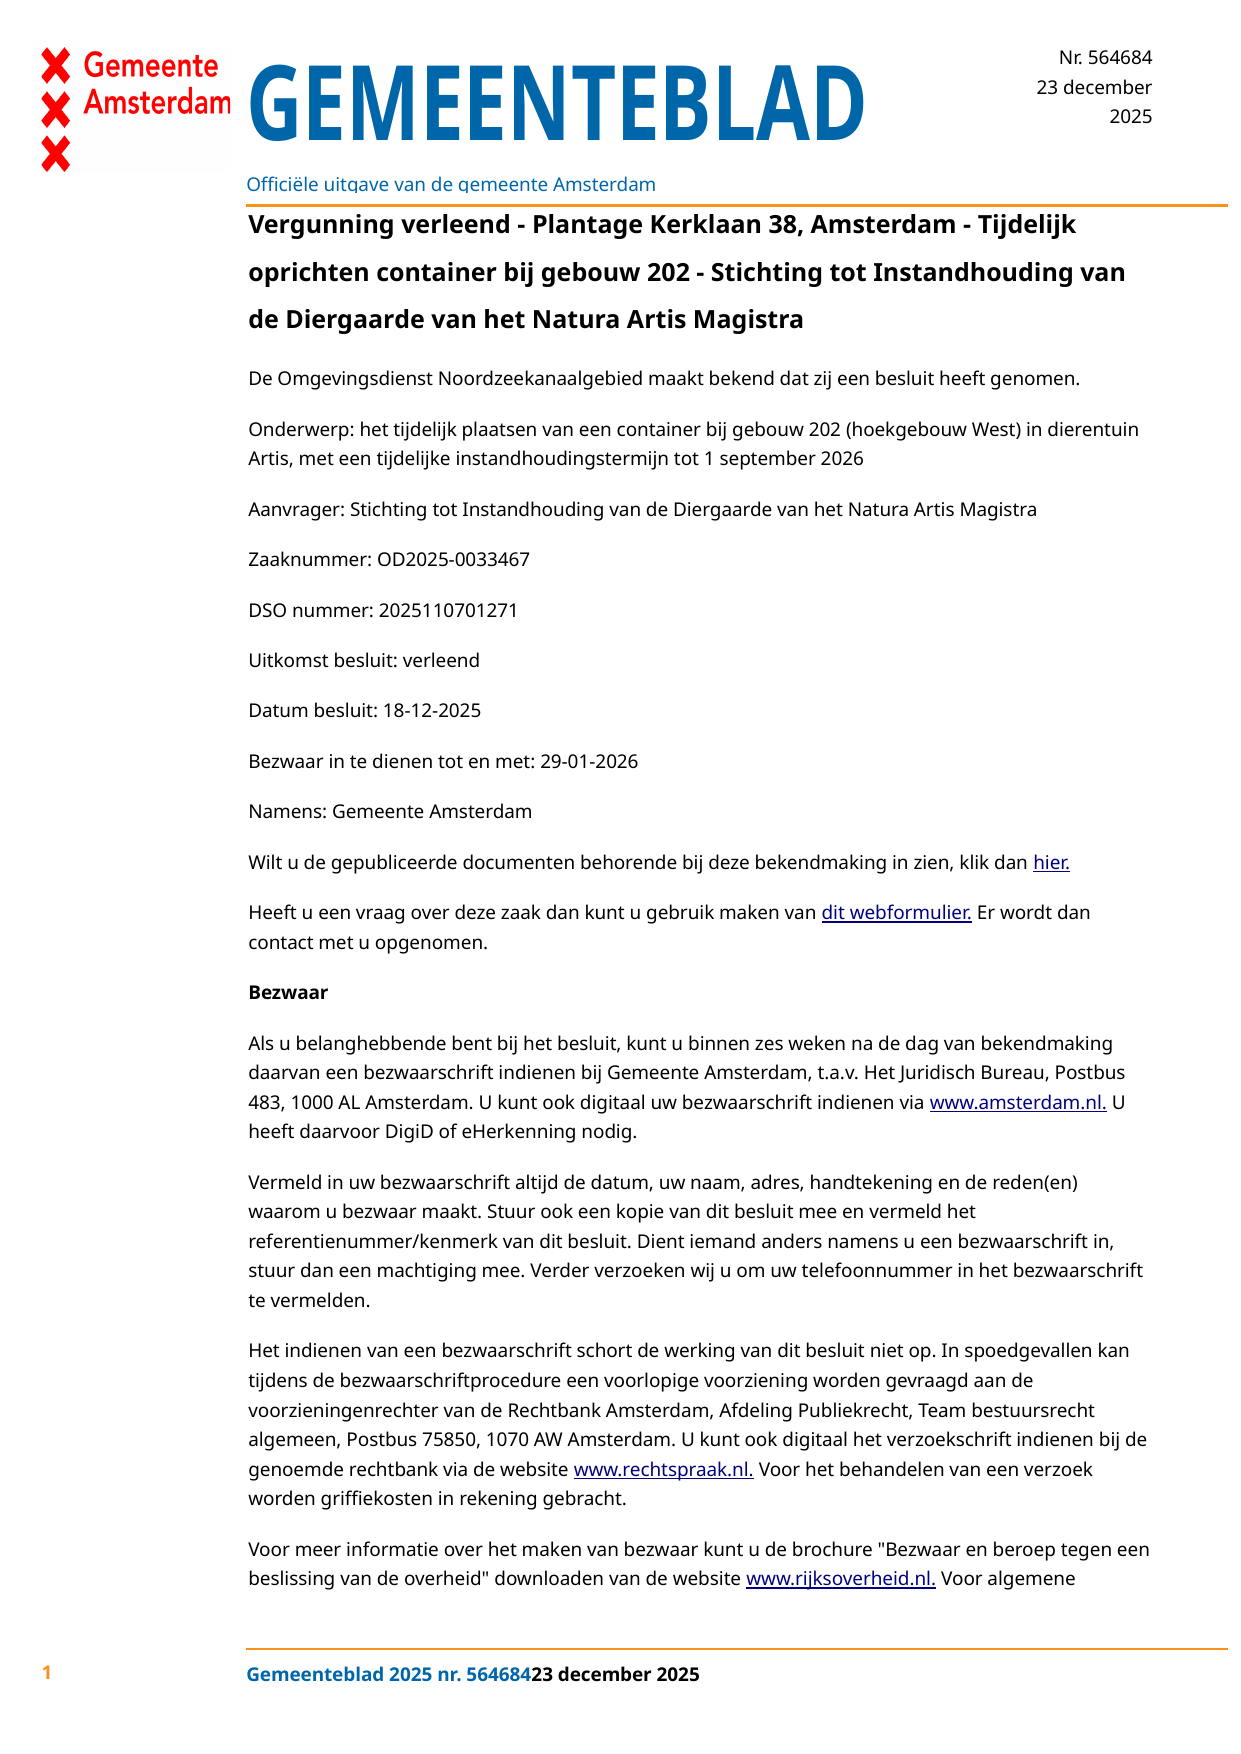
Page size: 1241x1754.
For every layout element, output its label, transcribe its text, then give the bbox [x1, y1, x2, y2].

text De Omgevingsdienst Noordzeekanaalgebied maakt bekend dat zij een besluit heeft genomen. [248, 366, 1152, 391]
text Zaaknummer: OD2025-0033467 [248, 546, 1152, 572]
picture [41, 47, 231, 172]
text Het indienen van een bezwaarschrift schort de werking van dit besluit niet op. In spoedgevallen kan tijdens de bezwaarschriftprocedure een voorlopige voorziening worden gevraagd aan de voorzieningenrechter van de Rechtbank Amsterdam, Afdeling Publiekrecht, Team bestuursrecht algemeen, Postbus 75850, 1070 AW Amsterdam. U kunt ook digitaal het verzoekschrift indienen bij de genoemde rechtbank via de website www.rechtspraak.nl. Voor het behandelen van een verzoek worden griffiekosten in rekening gebracht. [248, 1338, 1152, 1511]
text Datum besluit: 18-12-2025 [248, 698, 1152, 723]
text Bezwaar [248, 979, 1152, 1005]
text DSO nummer: 2025110701271 [248, 597, 1152, 622]
text Voor meer informatie over het maken van bezwaar kunt u de brochure "Bezwaar en beroep tegen een beslissing van de overheid" downloaden van de website www.rijksoverheid.nl. Voor algemene [248, 1536, 1152, 1591]
text Wilt u de gepubliceerde documenten behorende bij deze bekendmaking in zien, klik dan hier. [248, 849, 1152, 874]
text Als u belanghebbende bent bij het besluit, kunt u binnen zes weken na de dag van bekendmaking daarvan een bezwaarschrift indienen bij Gemeente Amsterdam, t.a.v. Het Juridisch Bureau, Postbus 483, 1000 AL Amsterdam. U kunt ook digitaal uw bezwaarschrift indienen via www.amsterdam.nl. U heeft daarvoor DigiD of eHerkenning nodig. [248, 1030, 1152, 1144]
text Heeft u een vraag over deze zaak dan kunt u gebruik maken van dit webformulier. Er wordt dan contact met u opgenomen. [248, 899, 1152, 954]
text Vergunning verleend - Plantage Kerklaan 38, Amsterdam - Tijdelijk oprichten container bij gebouw 202 - Stichting tot Instandhouding van de Diergaarde van het Natura Artis Magistra [248, 207, 1152, 336]
text Vermeld in uw bezwaarschrift altijd de datum, uw naam, adres, handtekening en de reden(en) waarom u bezwaar maakt. Stuur ook een kopie van dit besluit mee en vermeld het referentienummer/kenmerk van dit besluit. Dient iemand anders namens u een bezwaarschrift in, stuur dan een machtiging mee. Verder verzoeken wij u om uw telefoonnummer in het bezwaarschrift te vermelden. [248, 1169, 1152, 1313]
text Namens: Gemeente Amsterdam [248, 798, 1152, 824]
text Aanvrager: Stichting tot Instandhouding van de Diergaarde van het Natura Artis Magistra [248, 496, 1152, 522]
text Onderwerp: het tijdelijk plaatsen van een container bij gebouw 202 (hoekgebouw West) in dierentuin Artis, met een tijdelijke instandhoudingstermijn tot 1 september 2026 [248, 416, 1152, 471]
text Bezwaar in te dienen tot en met: 29-01-2026 [248, 748, 1152, 774]
text Uitkomst besluit: verleend [248, 647, 1152, 673]
